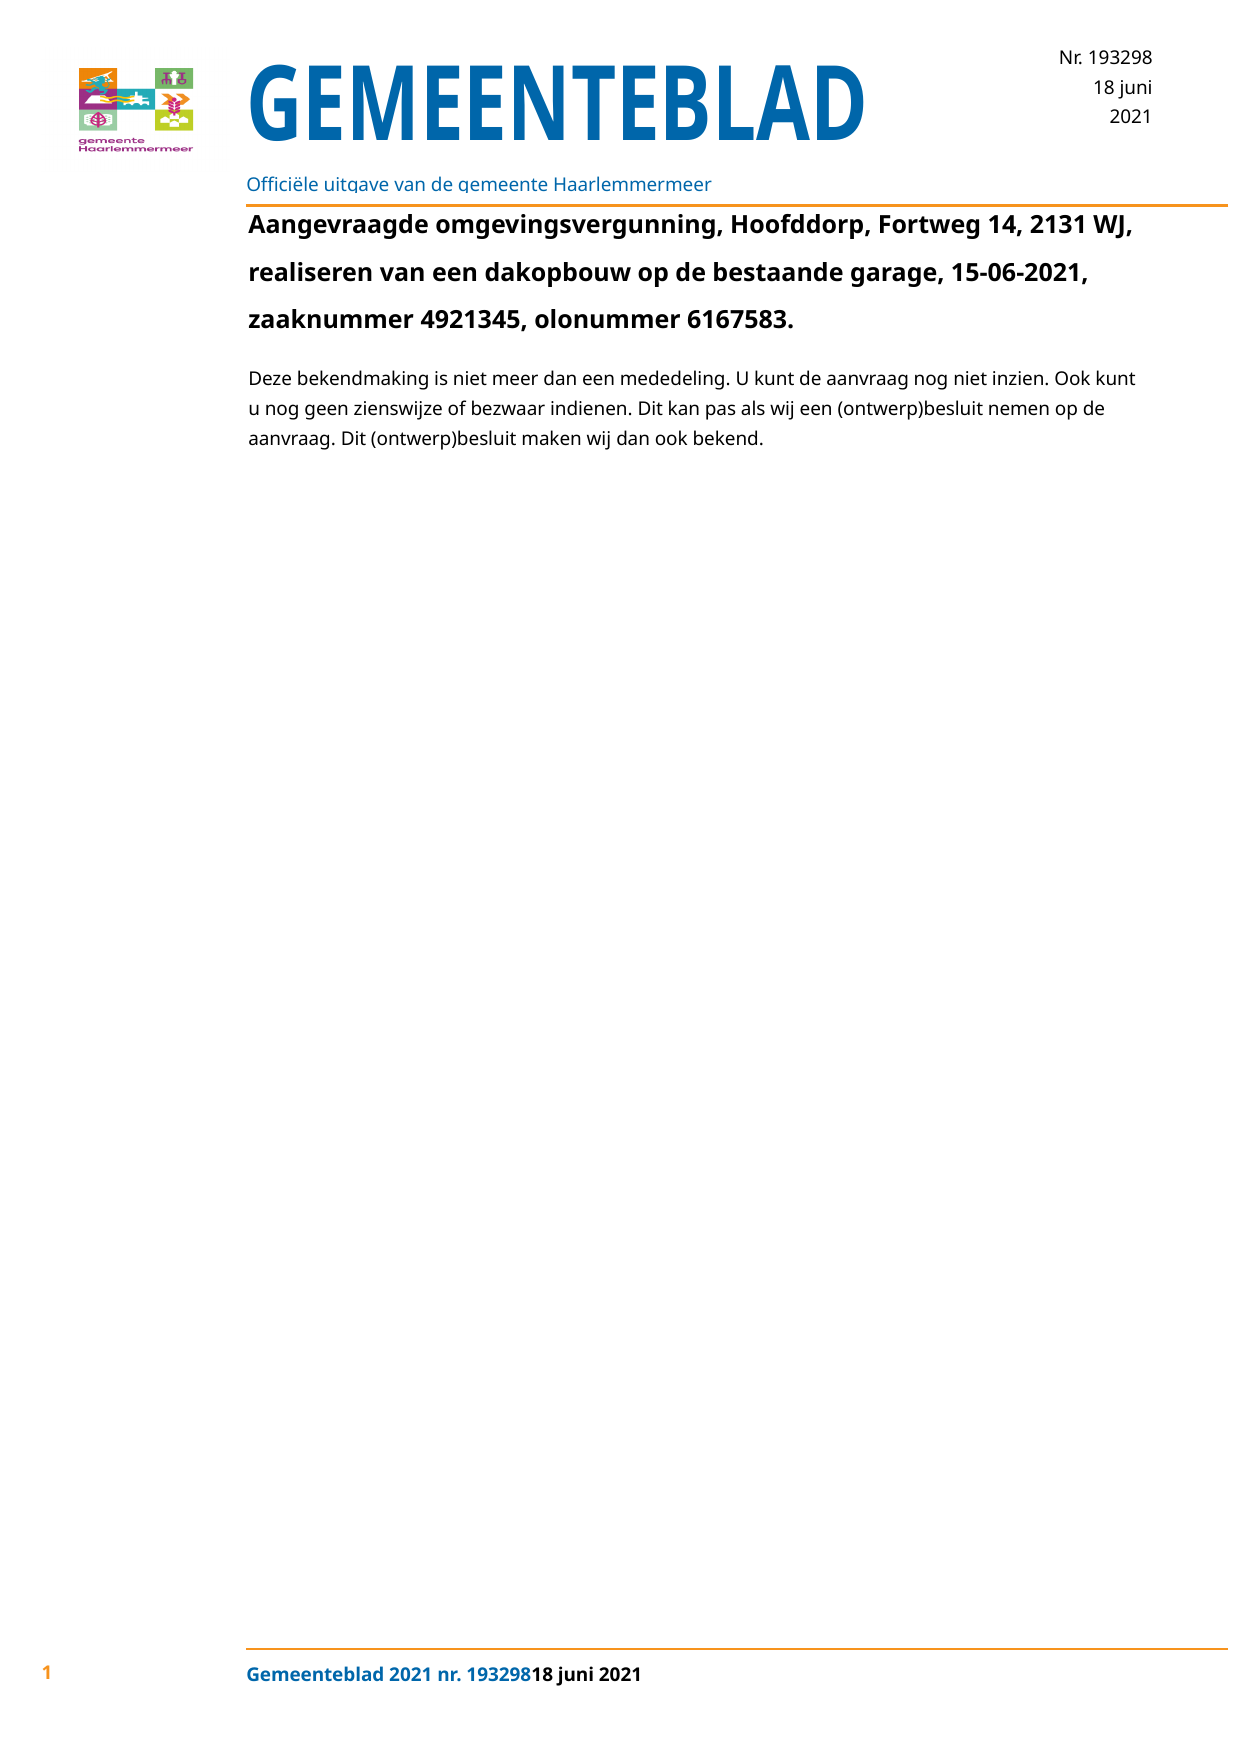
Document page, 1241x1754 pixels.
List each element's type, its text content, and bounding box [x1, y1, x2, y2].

text Aangevraagde omgevingsvergunning, Hoofddorp, Fortweg 14, 2131 WJ, realiseren van een dakopbouw op de bestaande garage, 15-06-2021, zaaknummer 4921345, olonummer 6167583. [248, 207, 1152, 336]
text Deze bekendmaking is niet meer dan een mededeling. U kunt de aanvraag nog niet inzien. Ook kunt u nog geen zienswijze of bezwaar indienen. Dit kan pas als wij een (ontwerp)besluit nemen op de aanvraag. Dit (ontwerp)besluit maken wij dan ook bekend. [248, 366, 1152, 450]
picture [41, 47, 231, 172]
